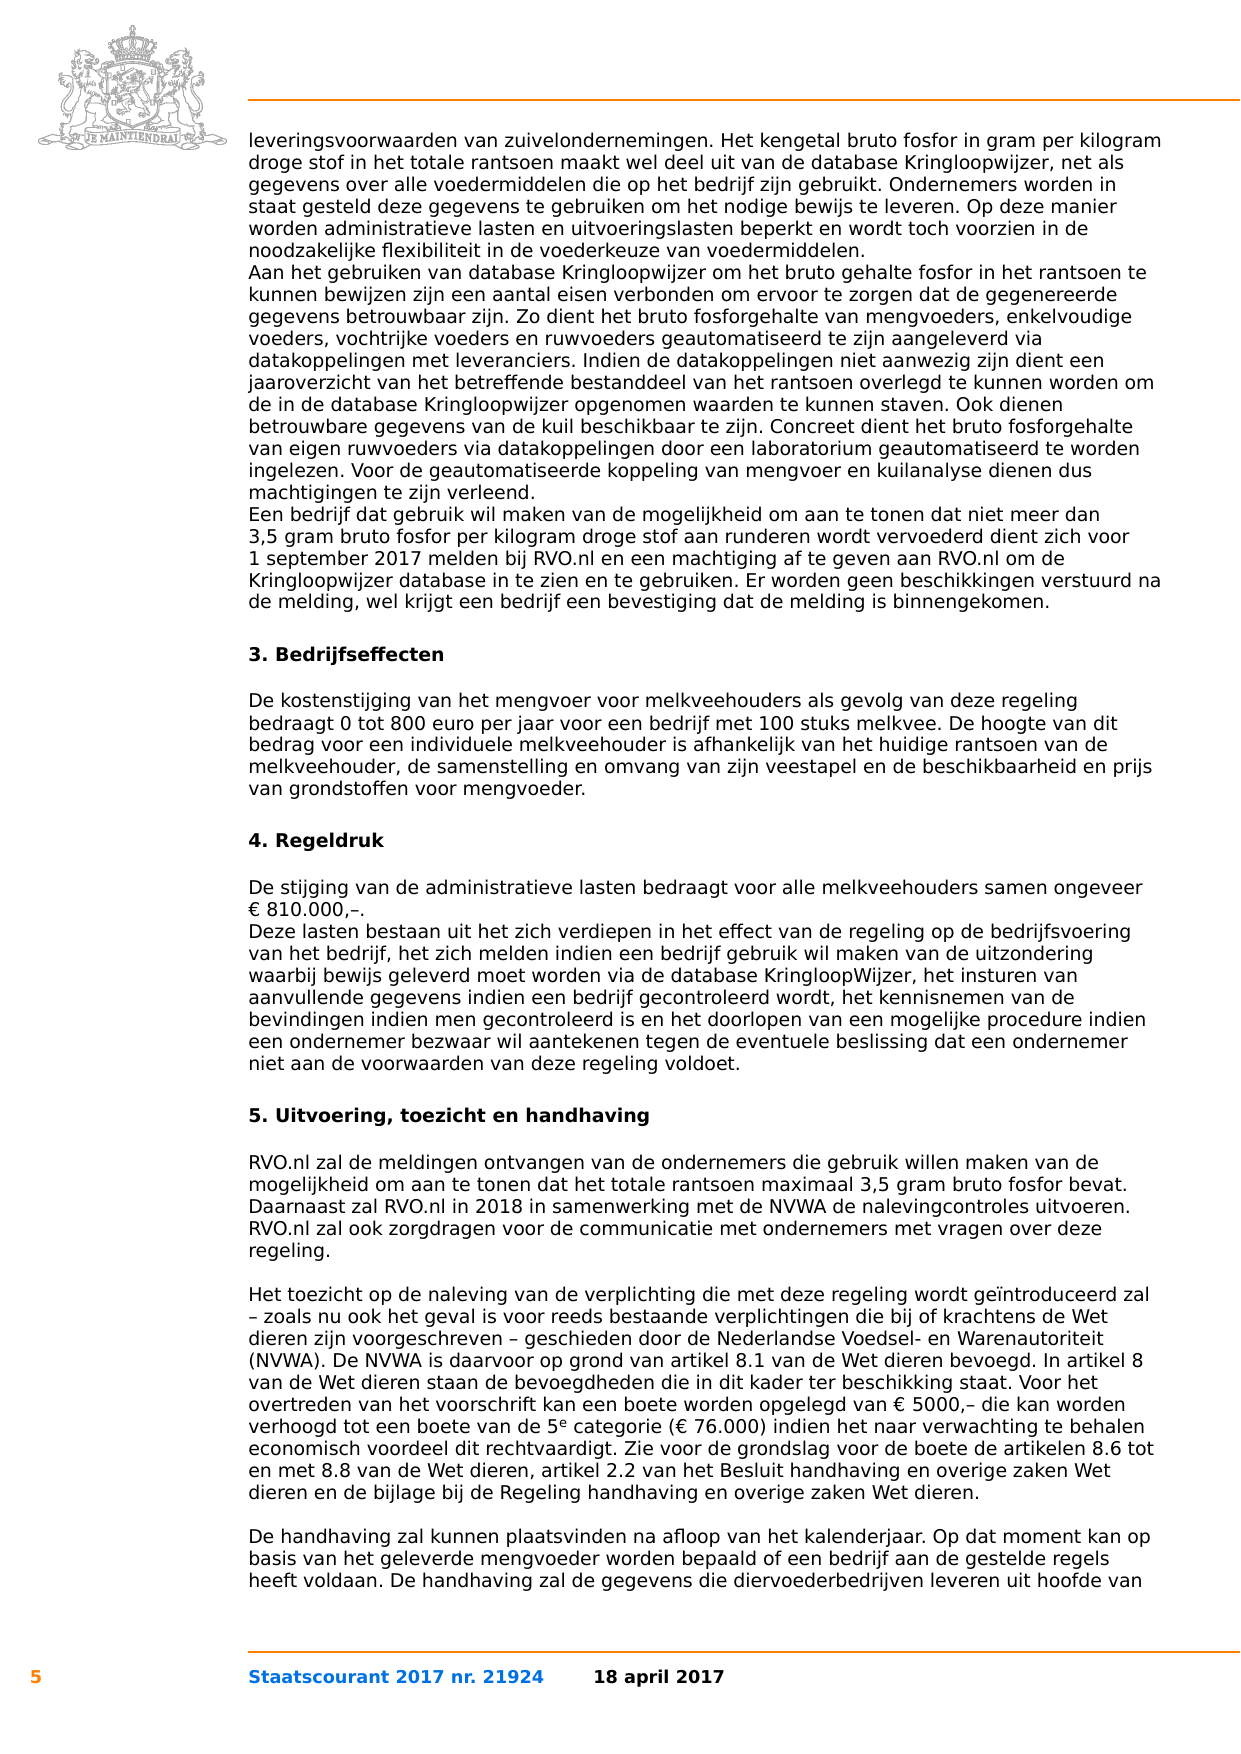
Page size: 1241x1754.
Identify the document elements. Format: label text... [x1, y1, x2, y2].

subtitle 3. Bedrijfseffecten [248, 643, 1163, 665]
subtitle 4. Regeldruk [248, 830, 1163, 852]
text Aan het gebruiken van database Kringloopwijzer om het bruto gehalte fosfor in het rantsoen te kunnen bewijzen zijn een aantal eisen verbonden om ervoor te zorgen dat de gegenereerde gegevens betrouwbaar zijn. Zo dient het bruto fosforgehalte van mengvoeders, enkelvoudige voeders, vochtrijke voeders en ruwvoeders geautomatiseerd te zijn aangeleverd via datakoppelingen met leveranciers. Indien de datakoppelingen niet aanwezig zijn dient een jaaroverzicht van het betreffende bestanddeel van het rantsoen overlegd te kunnen worden om de in de database Kringloopwijzer opgenomen waarden te kunnen staven. Ook dienen betrouwbare gegevens van de kuil beschikbaar te zijn. Concreet dient het bruto fosforgehalte van eigen ruwvoeders via datakoppelingen door een laboratorium geautomatiseerd te worden ingelezen. Voor de geautomatiseerde koppeling van mengvoer en kuilanalyse dienen dus machtigingen te zijn verleend. [248, 262, 1163, 503]
text Deze lasten bestaan uit het zich verdiepen in het effect van de regeling op de bedrijfsvoering van het bedrijf, het zich melden indien een bedrijf gebruik wil maken van de uitzondering waarbij bewijs geleverd moet worden via de database KringloopWijzer, het insturen van aanvullende gegevens indien een bedrijf gecontroleerd wordt, het kennisnemen van de bevindingen indien men gecontroleerd is en het doorlopen van een mogelijke procedure indien een ondernemer bezwaar wil aantekenen tegen de eventuele beslissing dat een ondernemer niet aan de voorwaarden van deze regeling voldoet. [248, 921, 1163, 1075]
picture [38, 25, 227, 150]
text De stijging van de administratieve lasten bedraagt voor alle melkveehouders samen ongeveer € 810.000,–. [248, 877, 1163, 921]
text leveringsvoorwaarden van zuivelondernemingen. Het kengetal bruto fosfor in gram per kilogram droge stof in het totale rantsoen maakt wel deel uit van de database Kringloopwijzer, net als gegevens over alle voedermiddelen die op het bedrijf zijn gebruikt. Ondernemers worden in staat gesteld deze gegevens te gebruiken om het nodige bewijs te leveren. Op deze manier worden administratieve lasten en uitvoeringslasten beperkt en wordt toch voorzien in de noodzakelijke flexibiliteit in de voederkeuze van voedermiddelen. [248, 130, 1163, 262]
subtitle 5. Uitvoering, toezicht en handhaving [248, 1105, 1163, 1127]
text RVO.nl zal de meldingen ontvangen van de ondernemers die gebruik willen maken van de mogelijkheid om aan te tonen dat het totale rantsoen maximaal 3,5 gram bruto fosfor bevat. Daarnaast zal RVO.nl in 2018 in samenwerking met de NVWA de nalevingcontroles uitvoeren. RVO.nl zal ook zorgdragen voor de communicatie met ondernemers met vragen over deze regeling. [248, 1152, 1163, 1262]
text De kostenstijging van het mengvoer voor melkveehouders als gevolg van deze regeling bedraagt 0 tot 800 euro per jaar voor een bedrijf met 100 stuks melkvee. De hoogte van dit bedrag voor een individuele melkveehouder is afhankelijk van het huidige rantsoen van de melkveehouder, de samenstelling en omvang van zijn veestapel en de beschikbaarheid en prijs van grondstoffen voor mengvoeder. [248, 690, 1163, 800]
text Het toezicht op de naleving van de verplichting die met deze regeling wordt geïntroduceerd zal – zoals nu ook het geval is voor reeds bestaande verplichtingen die bij of krachtens de Wet dieren zijn voorgeschreven – geschieden door de Nederlandse Voedsel- en Warenautoriteit (NVWA). De NVWA is daarvoor op grond van artikel 8.1 van de Wet dieren bevoegd. In artikel 8 van de Wet dieren staan de bevoegdheden die in dit kader ter beschikking staat. Voor het overtreden van het voorschrift kan een boete worden opgelegd van € 5000,– die kan worden verhoogd tot een boete van de 5e categorie (€ 76.000) indien het naar verwachting te behalen economisch voordeel dit rechtvaardigt. Zie voor de grondslag voor de boete de artikelen 8.6 tot en met 8.8 van de Wet dieren, artikel 2.2 van het Besluit handhaving en overige zaken Wet dieren en de bijlage bij de Regeling handhaving en overige zaken Wet dieren. [248, 1284, 1163, 1504]
text De handhaving zal kunnen plaatsvinden na afloop van het kalenderjaar. Op dat moment kan op basis van het geleverde mengvoeder worden bepaald of een bedrijf aan de gestelde regels heeft voldaan. De handhaving zal de gegevens die diervoederbedrijven leveren uit hoofde van [248, 1526, 1163, 1591]
text Een bedrijf dat gebruik wil maken van de mogelijkheid om aan te tonen dat niet meer dan 3,5 gram bruto fosfor per kilogram droge stof aan runderen wordt vervoederd dient zich voor 1 september 2017 melden bij RVO.nl en een machtiging af te geven aan RVO.nl om de Kringloopwijzer database in te zien en te gebruiken. Er worden geen beschikkingen verstuurd na de melding, wel krijgt een bedrijf een bevestiging dat de melding is binnengekomen. [248, 503, 1163, 613]
